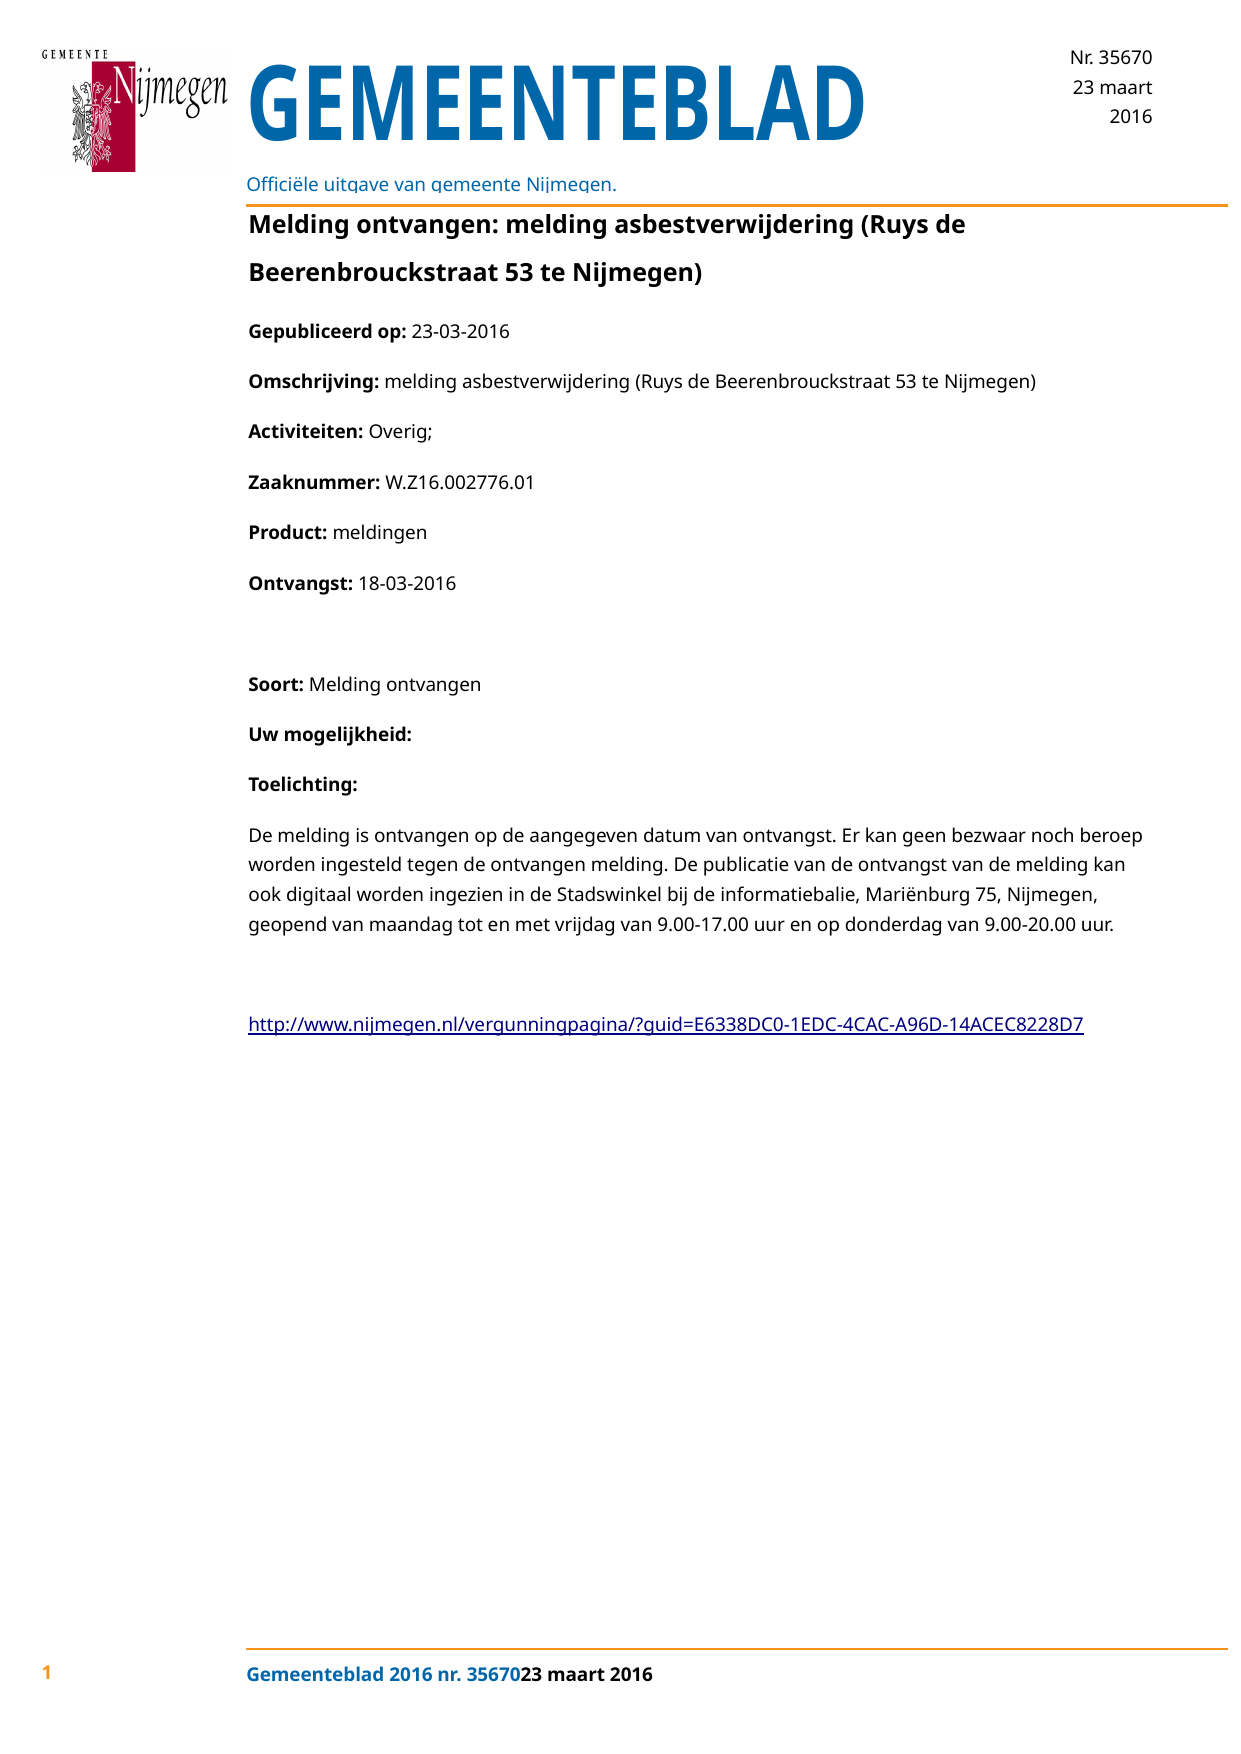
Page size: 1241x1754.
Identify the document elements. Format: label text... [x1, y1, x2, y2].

text De melding is ontvangen op de aangegeven datum van ontvangst. Er kan geen bezwaar noch beroep worden ingesteld tegen de ontvangen melding. De publicatie van de ontvangst van de melding kan ook digitaal worden ingezien in de Stadswinkel bij de informatiebalie, Mariënburg 75, Nijmegen, geopend van maandag tot en met vrijdag van 9.00-17.00 uur en op donderdag van 9.00-20.00 uur. [248, 822, 1152, 937]
text Gepubliceerd op: 23-03-2016 [248, 318, 1152, 344]
text Toelichting: [248, 772, 1152, 797]
text Soort: Melding ontvangen [248, 671, 1152, 697]
picture [41, 47, 231, 172]
text http://www.nijmegen.nl/vergunningpagina/?guid=E6338DC0-1EDC-4CAC-A96D-14ACEC8228D7 [248, 1012, 1152, 1037]
text Activiteiten: Overig; [248, 419, 1152, 444]
text Ontvangst: 18-03-2016 [248, 570, 1152, 596]
text Zaaknummer: W.Z16.002776.01 [248, 469, 1152, 495]
text Uw mogelijkheid: [248, 721, 1152, 747]
text Product: meldingen [248, 519, 1152, 545]
text Melding ontvangen: melding asbestverwijdering (Ruys de Beerenbrouckstraat 53 te Nijmegen) [248, 207, 1152, 288]
text Omschrijving: melding asbestverwijdering (Ruys de Beerenbrouckstraat 53 te Nijmegen) [248, 368, 1152, 394]
